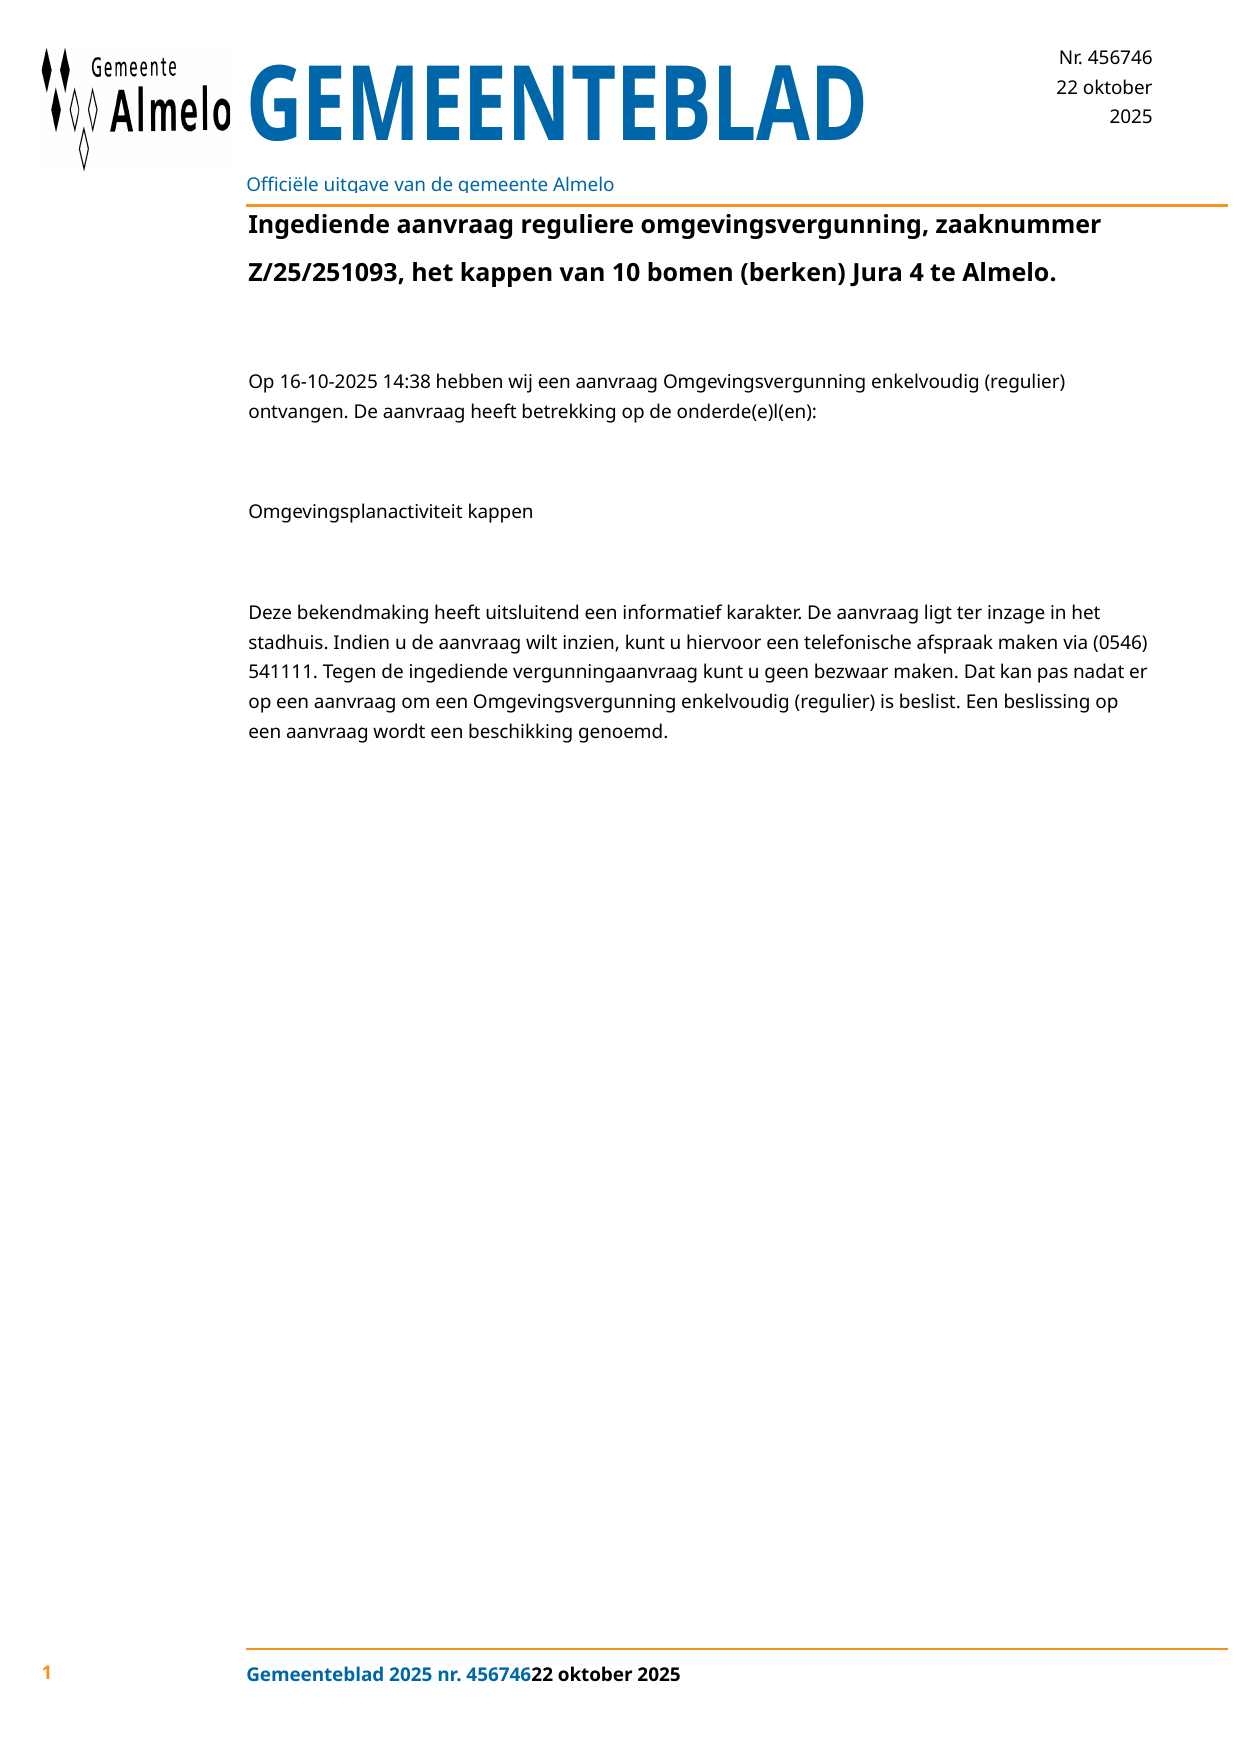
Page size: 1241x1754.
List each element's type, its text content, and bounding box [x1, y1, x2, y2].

text Ingediende aanvraag reguliere omgevingsvergunning, zaaknummer Z/25/251093, het kappen van 10 bomen (berken) Jura 4 te Almelo. [248, 207, 1152, 288]
picture [41, 47, 231, 172]
text Omgevingsplanactiviteit kappen [248, 499, 1152, 524]
text Op 16-10-2025 14:38 hebben wij een aanvraag Omgevingsvergunning enkelvoudig (regulier) ontvangen. De aanvraag heeft betrekking op de onderde(e)l(en): [248, 368, 1152, 424]
text Deze bekendmaking heeft uitsluitend een informatief karakter. De aanvraag ligt ter inzage in het stadhuis. Indien u de aanvraag wilt inzien, kunt u hiervoor een telefonische afspraak maken via (0546) 541111. Tegen de ingediende vergunningaanvraag kunt u geen bezwaar maken. Dat kan pas nadat er op een aanvraag om een Omgevingsvergunning enkelvoudig (regulier) is beslist. Een beslissing op een aanvraag wordt een beschikking genoemd. [248, 599, 1152, 744]
